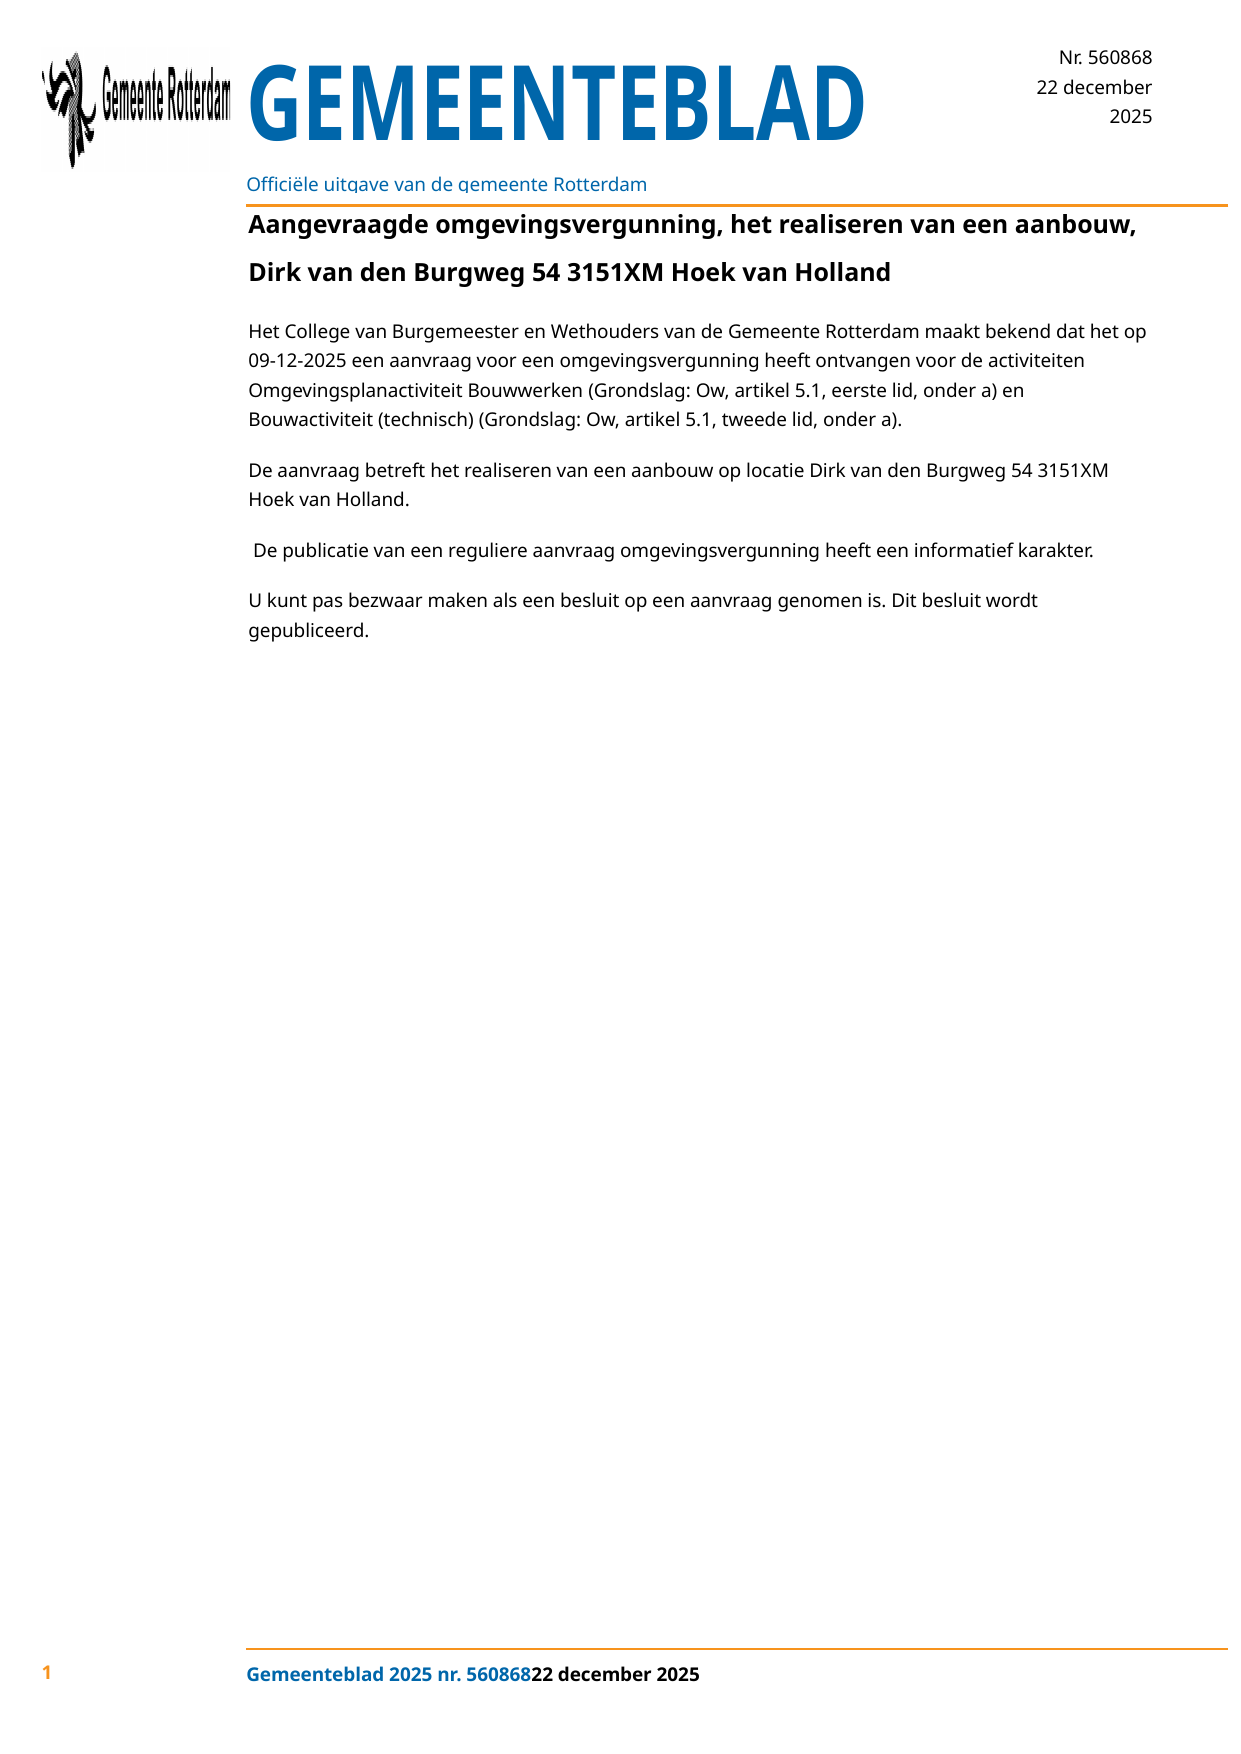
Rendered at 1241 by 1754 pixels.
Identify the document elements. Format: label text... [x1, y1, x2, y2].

text U kunt pas bezwaar maken als een besluit op een aanvraag genomen is. Dit besluit wordt gepubliceerd. [248, 587, 1152, 643]
text Het College van Burgemeester en Wethouders van de Gemeente Rotterdam maakt bekend dat het op 09-12-2025 een aanvraag voor een omgevingsvergunning heeft ontvangen voor de activiteiten Omgevingsplanactiviteit Bouwwerken (Grondslag: Ow, artikel 5.1, eerste lid, onder a) en Bouwactiviteit (technisch) (Grondslag: Ow, artikel 5.1, tweede lid, onder a). [248, 318, 1152, 432]
text Aangevraagde omgevingsvergunning, het realiseren van een aanbouw, Dirk van den Burgweg 54 3151XM Hoek van Holland [248, 207, 1152, 288]
picture [41, 47, 231, 172]
text De publicatie van een reguliere aanvraag omgevingsvergunning heeft een informatief karakter. [248, 537, 1152, 563]
text De aanvraag betreft het realiseren van een aanbouw op locatie Dirk van den Burgweg 54 3151XM Hoek van Holland. [248, 457, 1152, 512]
